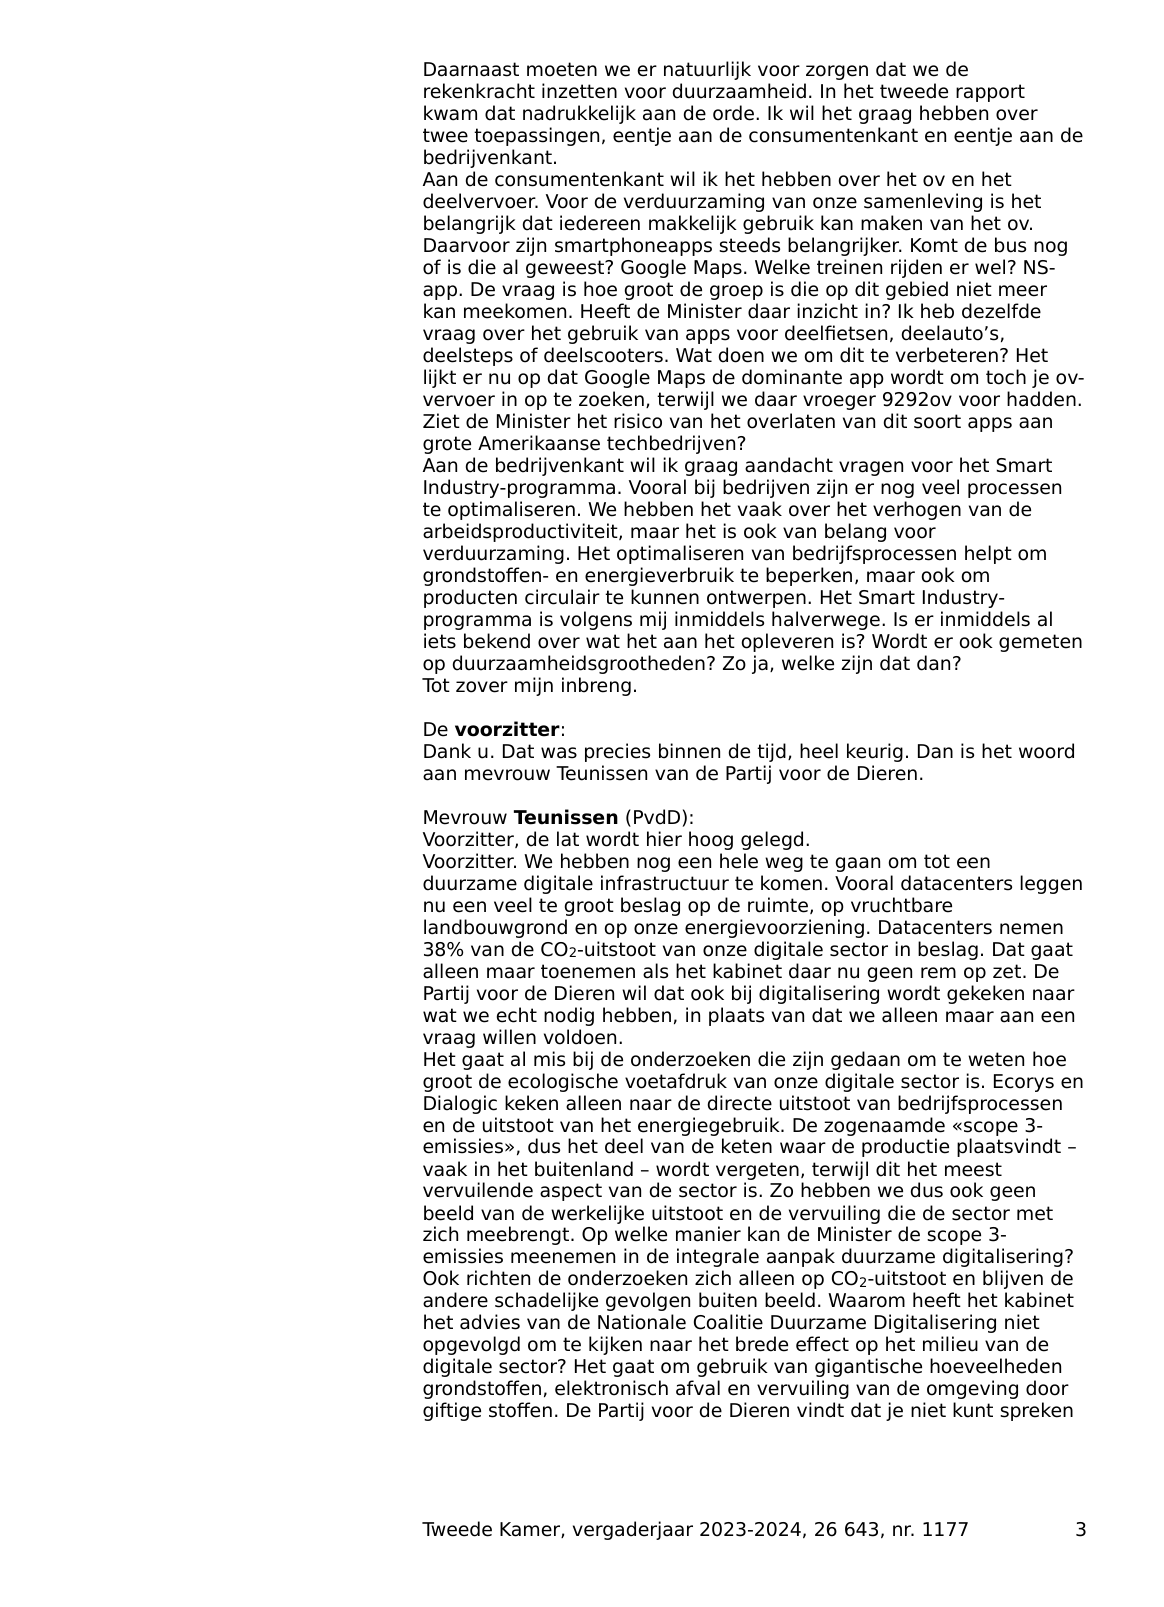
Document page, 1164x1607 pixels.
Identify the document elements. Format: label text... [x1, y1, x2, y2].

text Mevrouw Teunissen (PvdD): [422, 807, 1087, 829]
text Voorzitter. We hebben nog een hele weg te gaan om tot een duurzame digitale infrastructuur te komen. Vooral datacenters leggen nu een veel te groot beslag op de ruimte, op vruchtbare landbouwgrond en op onze energievoorziening. Datacenters nemen 38% van de CO2-uitstoot van onze digitale sector in beslag. Dat gaat alleen maar toenemen als het kabinet daar nu geen rem op zet. De Partij voor de Dieren wil dat ook bij digitalisering wordt gekeken naar wat we echt nodig hebben, in plaats van dat we alleen maar aan een vraag willen voldoen. [422, 851, 1087, 1048]
text Voorzitter, de lat wordt hier hoog gelegd. [422, 829, 1087, 851]
text Aan de consumentenkant wil ik het hebben over het ov en het deelvervoer. Voor de verduurzaming van onze samenleving is het belangrijk dat iedereen makkelijk gebruik kan maken van het ov. Daarvoor zijn smartphoneapps steeds belangrijker. Komt de bus nog of is die al geweest? Google Maps. Welke treinen rijden er wel? NS-app. De vraag is hoe groot de groep is die op dit gebied niet meer kan meekomen. Heeft de Minister daar inzicht in? Ik heb dezelfde vraag over het gebruik van apps voor deelfietsen, deelauto’s, deelsteps of deelscooters. Wat doen we om dit te verbeteren? Het lijkt er nu op dat Google Maps de dominante app wordt om toch je ov-vervoer in op te zoeken, terwijl we daar vroeger 9292ov voor hadden. Ziet de Minister het risico van het overlaten van dit soort apps aan grote Amerikaanse techbedrijven? [422, 169, 1087, 455]
text Aan de bedrijvenkant wil ik graag aandacht vragen voor het Smart Industry-programma. Vooral bij bedrijven zijn er nog veel processen te optimaliseren. We hebben het vaak over het verhogen van de arbeidsproductiviteit, maar het is ook van belang voor verduurzaming. Het optimaliseren van bedrijfsprocessen helpt om grondstoffen- en energieverbruik te beperken, maar ook om producten circulair te kunnen ontwerpen. Het Smart Industry-programma is volgens mij inmiddels halverwege. Is er inmiddels al iets bekend over wat het aan het opleveren is? Wordt er ook gemeten op duurzaamheidsgrootheden? Zo ja, welke zijn dat dan? [422, 455, 1087, 674]
text De voorzitter: [422, 719, 1087, 741]
text Het gaat al mis bij de onderzoeken die zijn gedaan om te weten hoe groot de ecologische voetafdruk van onze digitale sector is. Ecorys en Dialogic keken alleen naar de directe uitstoot van bedrijfsprocessen en de uitstoot van het energiegebruik. De zogenaamde «scope 3-emissies», dus het deel van de keten waar de productie plaatsvindt – vaak in het buitenland – wordt vergeten, terwijl dit het meest vervuilende aspect van de sector is. Zo hebben we dus ook geen beeld van de werkelijke uitstoot en de vervuiling die de sector met zich meebrengt. Op welke manier kan de Minister de scope 3-emissies meenemen in de integrale aanpak duurzame digitalisering? [422, 1048, 1087, 1268]
text Daarnaast moeten we er natuurlijk voor zorgen dat we de rekenkracht inzetten voor duurzaamheid. In het tweede rapport kwam dat nadrukkelijk aan de orde. Ik wil het graag hebben over twee toepassingen, eentje aan de consumentenkant en eentje aan de bedrijvenkant. [422, 59, 1087, 169]
text Tot zover mijn inbreng. [422, 674, 1087, 696]
text Dank u. Dat was precies binnen de tijd, heel keurig. Dan is het woord aan mevrouw Teunissen van de Partij voor de Dieren. [422, 741, 1087, 784]
text Ook richten de onderzoeken zich alleen op CO2-uitstoot en blijven de andere schadelijke gevolgen buiten beeld. Waarom heeft het kabinet het advies van de Nationale Coalitie Duurzame Digitalisering niet opgevolgd om te kijken naar het brede effect op het milieu van de digitale sector? Het gaat om gebruik van gigantische hoeveelheden grondstoffen, elektronisch afval en vervuiling van de omgeving door giftige stoffen. De Partij voor de Dieren vindt dat je niet kunt spreken [422, 1268, 1087, 1422]
